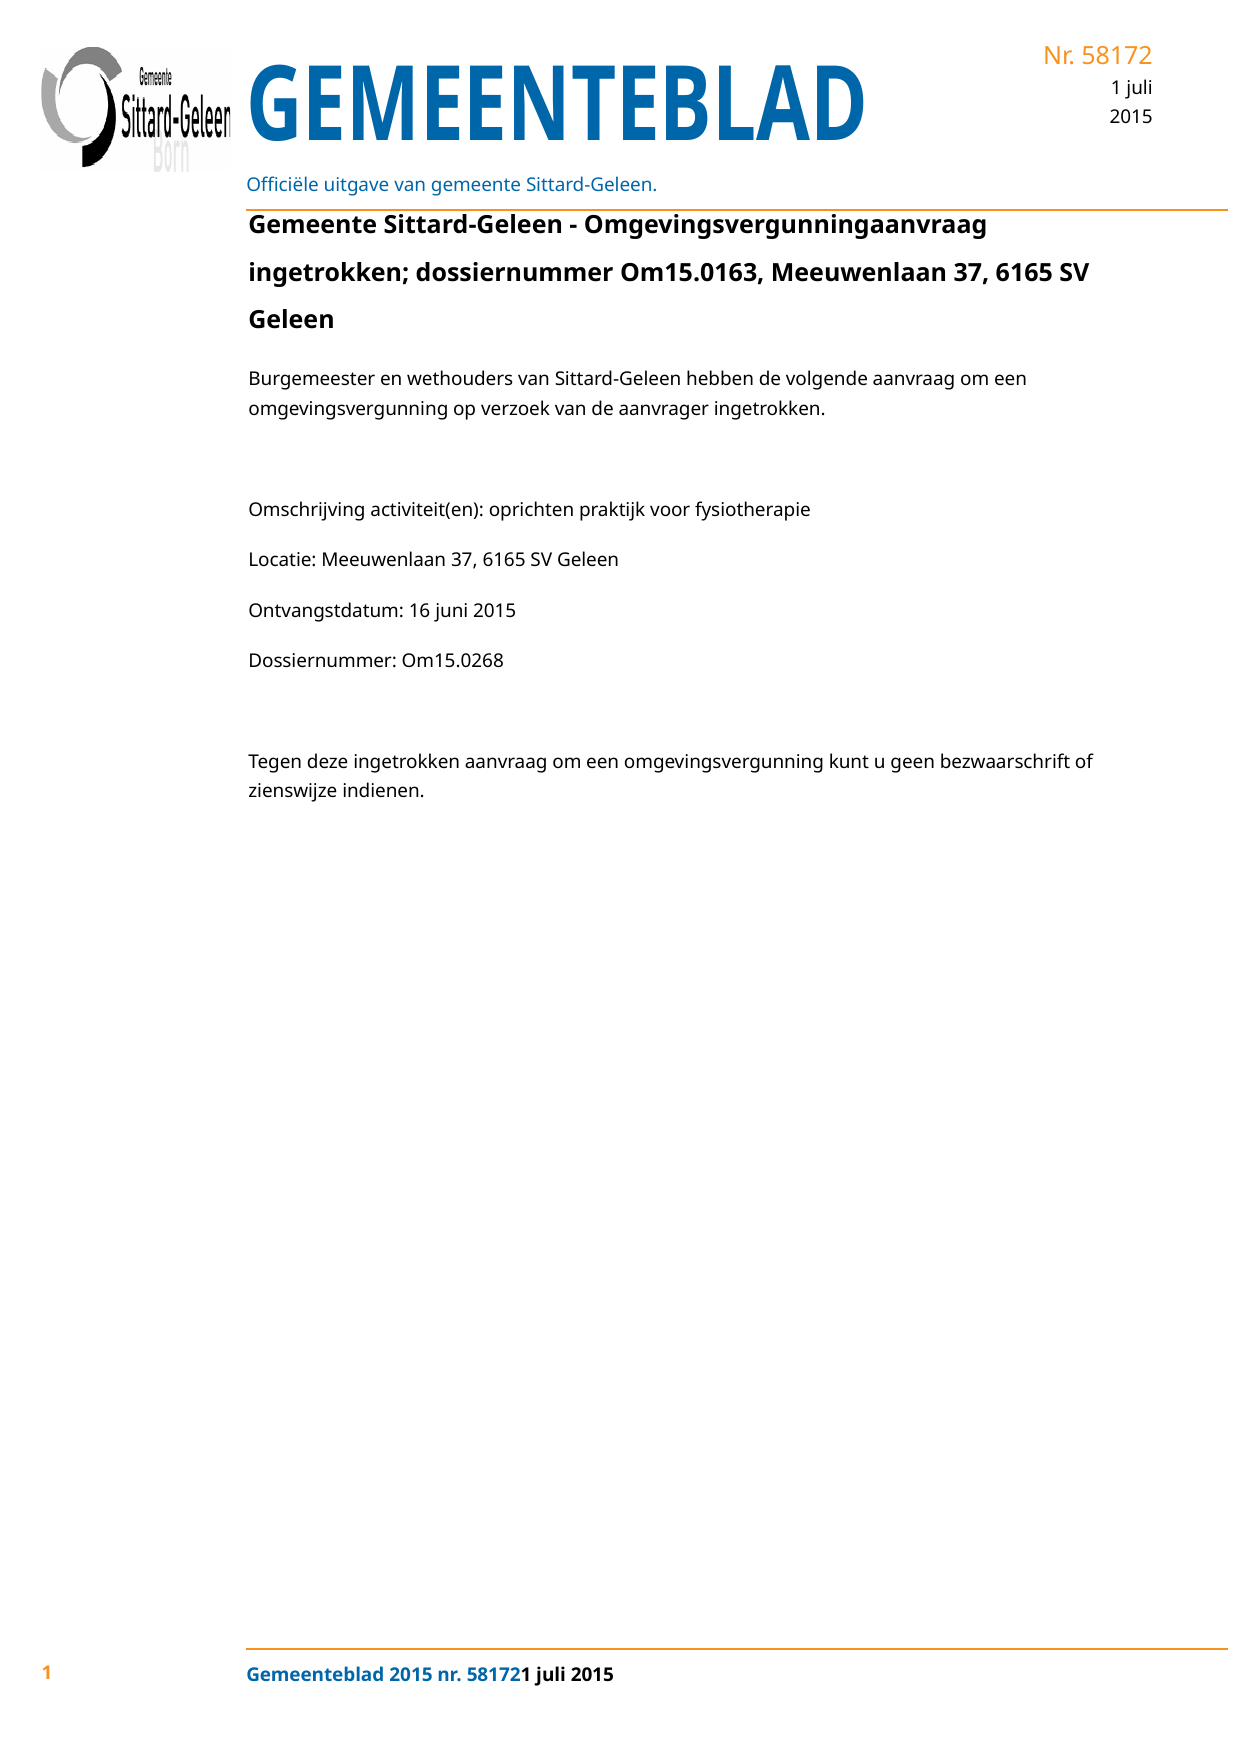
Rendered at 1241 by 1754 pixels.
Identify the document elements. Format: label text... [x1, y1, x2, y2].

text Tegen deze ingetrokken aanvraag om een omgevingsvergunning kunt u geen bezwaarschrift of zienswijze indienen. [248, 748, 1152, 803]
text Ontvangstdatum: 16 juni 2015 [248, 597, 1152, 622]
picture [41, 47, 231, 172]
text Gemeente Sittard-Geleen - Omgevingsvergunningaanvraag ingetrokken; dossiernummer Om15.0163, Meeuwenlaan 37, 6165 SV Geleen [248, 211, 1152, 336]
text Omschrijving activiteit(en): oprichten praktijk voor fysiotherapie [248, 496, 1152, 522]
text Dossiernummer: Om15.0268 [248, 647, 1152, 673]
text Burgemeester en wethouders van Sittard-Geleen hebben de volgende aanvraag om een omgevingsvergunning op verzoek van de aanvrager ingetrokken. [248, 366, 1152, 421]
text Locatie: Meeuwenlaan 37, 6165 SV Geleen [248, 546, 1152, 572]
